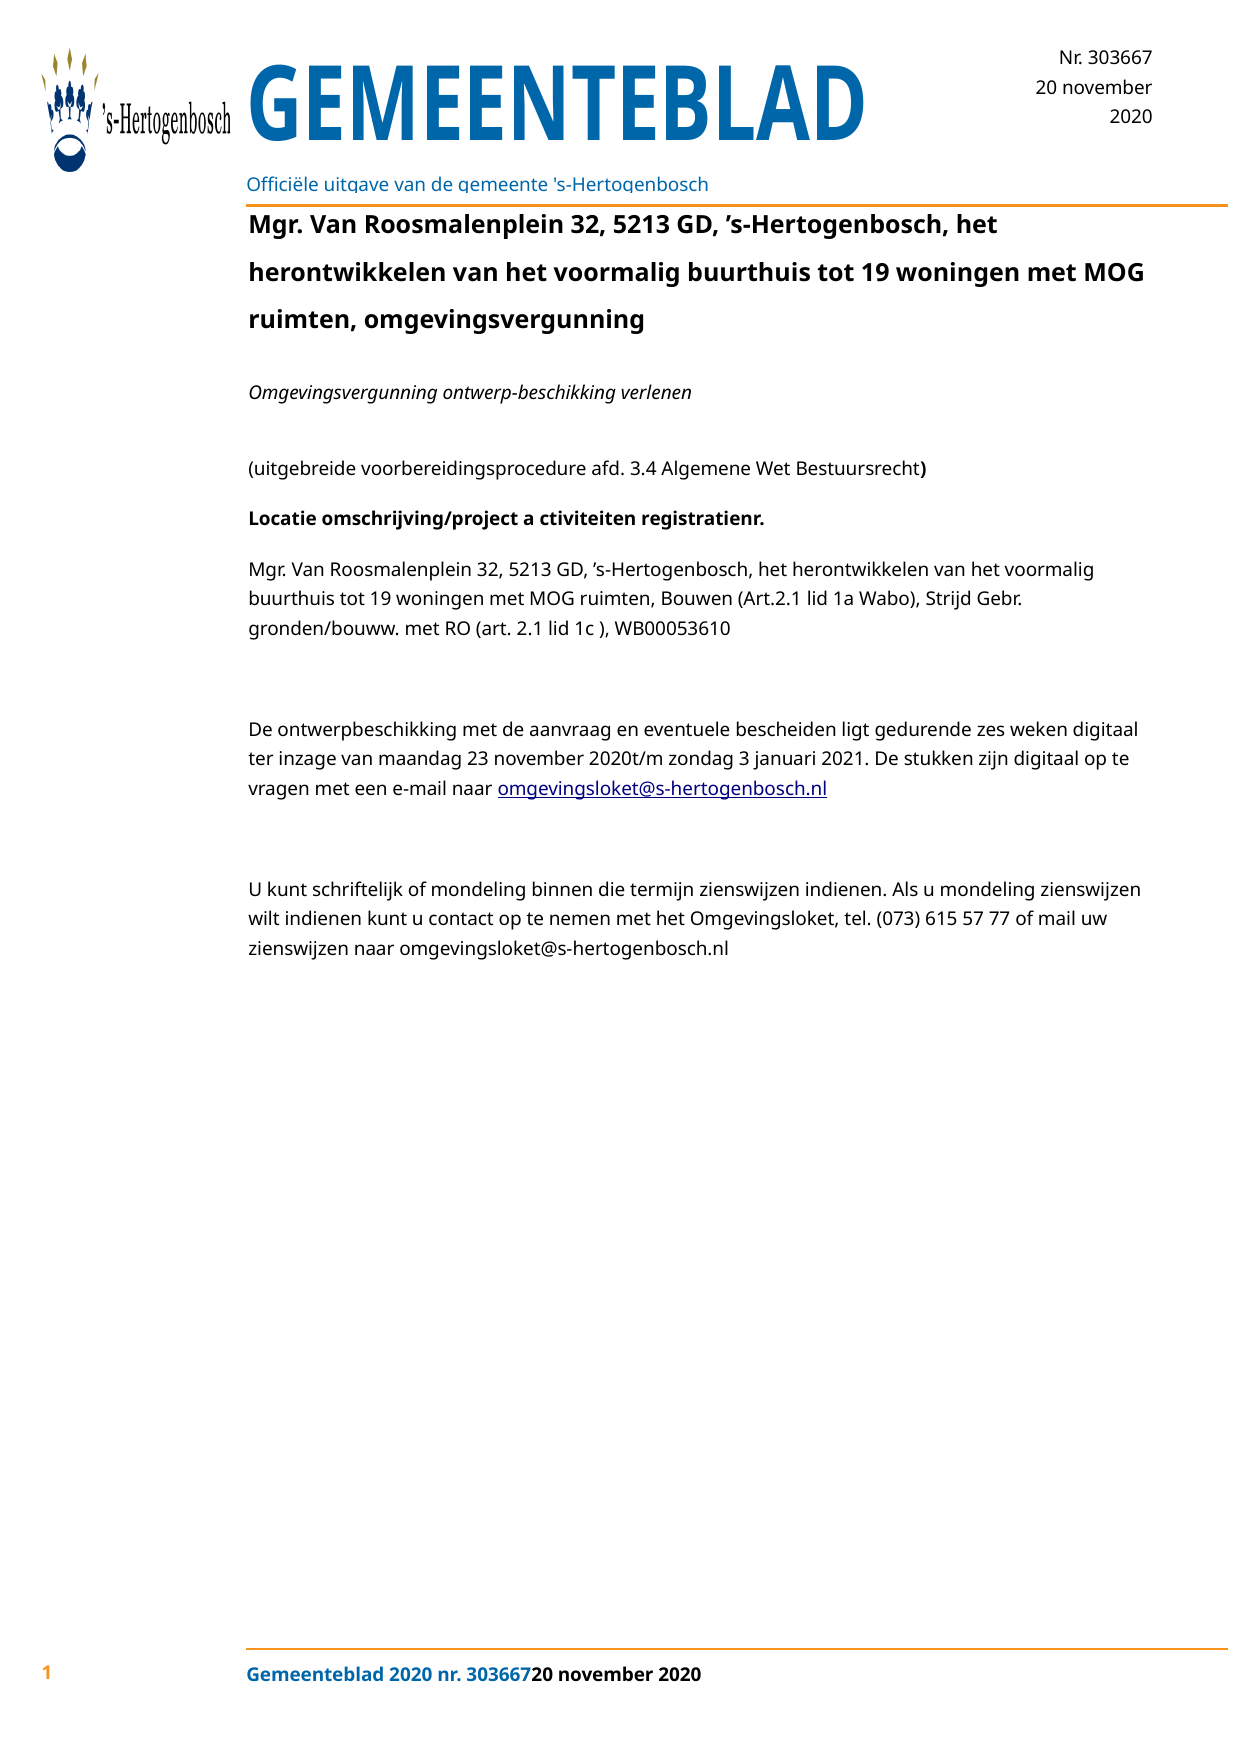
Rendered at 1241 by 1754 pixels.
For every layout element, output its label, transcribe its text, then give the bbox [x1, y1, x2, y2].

text U kunt schriftelijk of mondeling binnen die termijn zienswijzen indienen. Als u mondeling zienswijzen wilt indienen kunt u contact op te nemen met het Omgevingsloket, tel. (073) 615 57 77 of mail uw zienswijzen naar omgevingsloket@s-hertogenbosch.nl [248, 876, 1152, 961]
text Omgevingsvergunning ontwerp-beschikking verlenen [248, 379, 1152, 405]
text Mgr. Van Roosmalenplein 32, 5213 GD, ’s-Hertogenbosch, het herontwikkelen van het voormalig buurthuis tot 19 woningen met MOG ruimten, Bouwen (Art.2.1 lid 1a Wabo), Strijd Gebr. gronden/bouww. met RO (art. 2.1 lid 1c ), WB00053610 [248, 556, 1152, 641]
text (uitgebreide voorbereidingsprocedure afd. 3.4 Algemene Wet Bestuursrecht) [248, 455, 1152, 481]
text Mgr. Van Roosmalenplein 32, 5213 GD, ’s-Hertogenbosch, het herontwikkelen van het voormalig buurthuis tot 19 woningen met MOG ruimten, omgevingsvergunning [248, 207, 1152, 336]
picture [41, 47, 231, 172]
text De ontwerpbeschikking met de aanvraag en eventuele bescheiden ligt gedurende zes weken digitaal ter inzage van maandag 23 november 2020t/m zondag 3 januari 2021. De stukken zijn digitaal op te vragen met een e-mail naar omgevingsloket@s-hertogenbosch.nl [248, 716, 1152, 801]
text Locatie omschrijving/project a ctiviteiten registratienr. [248, 506, 1152, 531]
